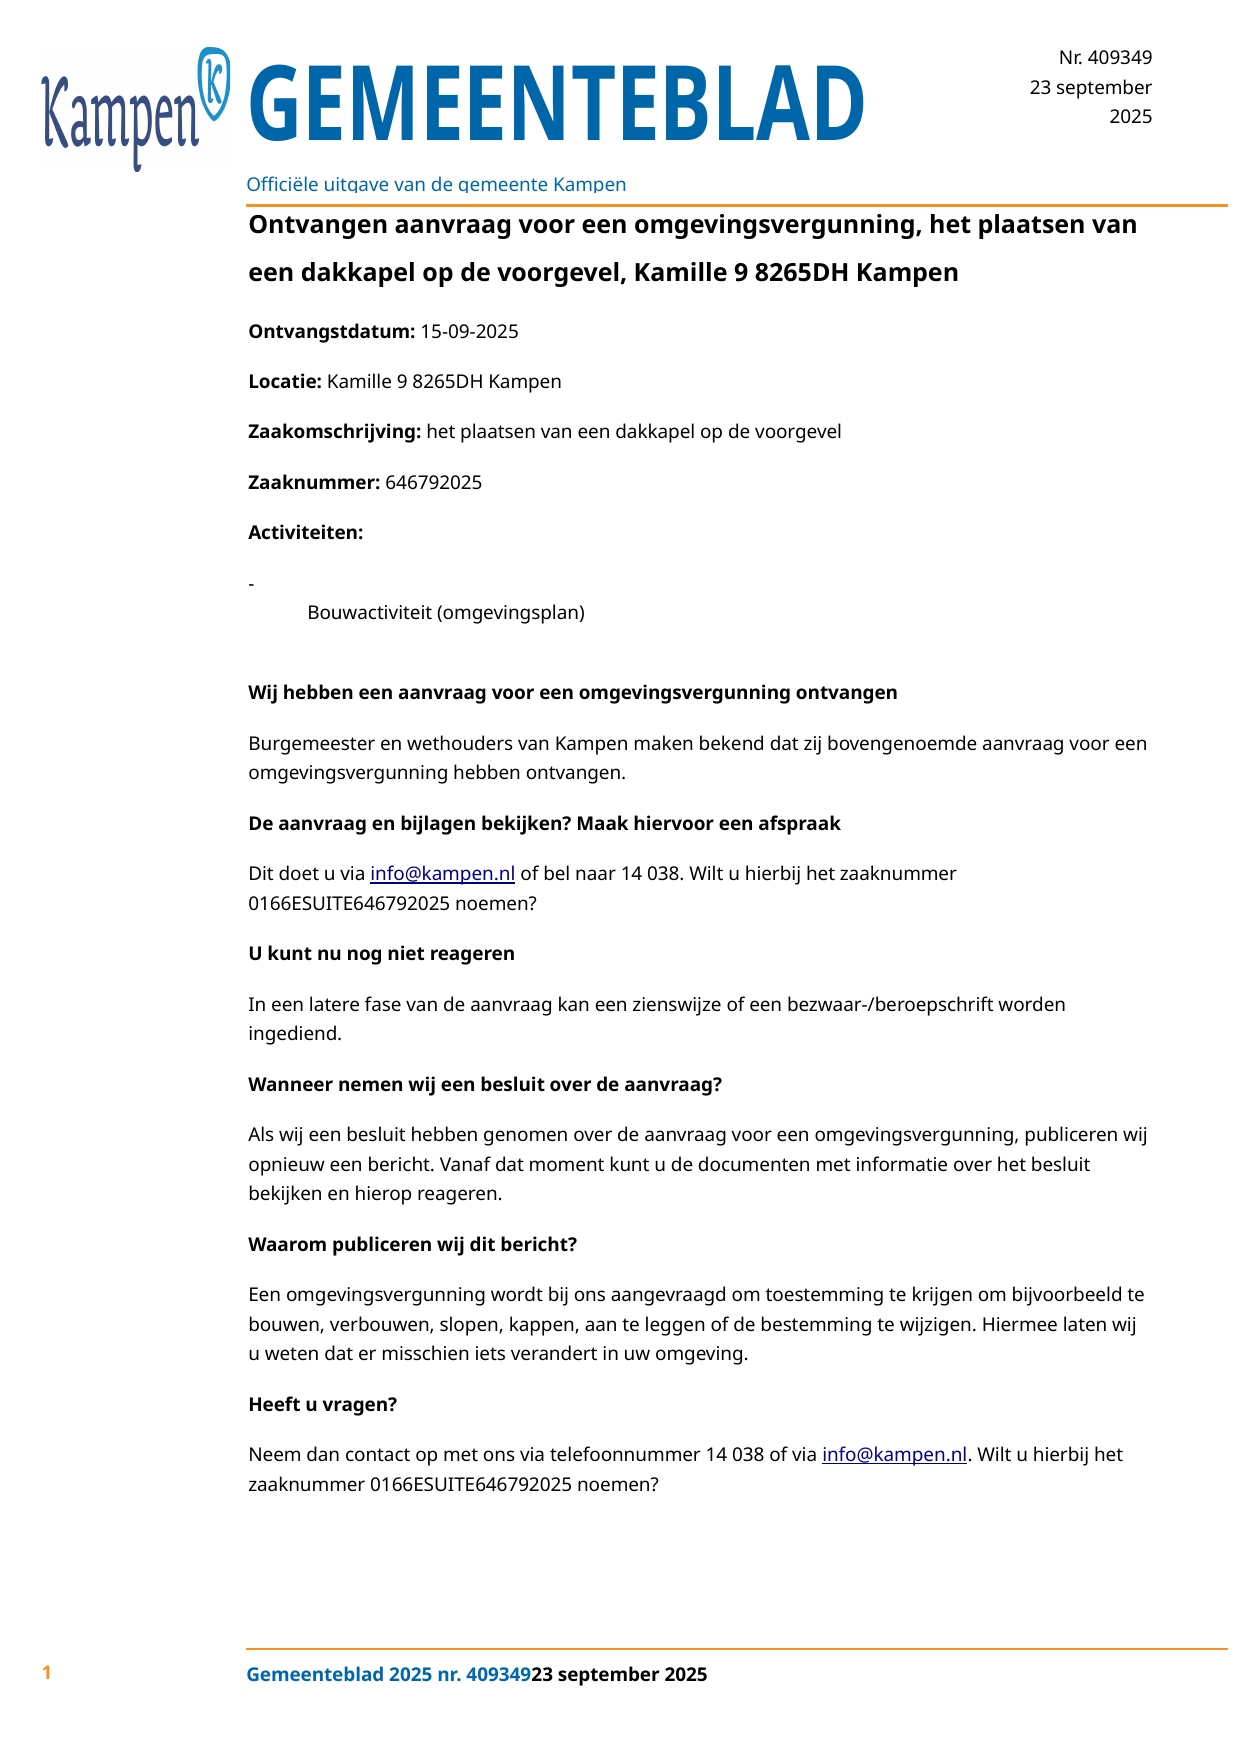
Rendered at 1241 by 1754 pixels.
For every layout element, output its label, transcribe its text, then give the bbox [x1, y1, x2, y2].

text Als wij een besluit hebben genomen over de aanvraag voor een omgevingsvergunning, publiceren wij opnieuw een bericht. Vanaf dat moment kunt u de documenten met informatie over het besluit bekijken en hierop reageren. [248, 1121, 1152, 1206]
text Ontvangen aanvraag voor een omgevingsvergunning, het plaatsen van een dakkapel op de voorgevel, Kamille 9 8265DH Kampen [248, 207, 1152, 288]
text Dit doet u via info@kampen.nl of bel naar 14 038. Wilt u hierbij het zaaknummer 0166ESUITE646792025 noemen? [248, 860, 1152, 916]
text Wanneer nemen wij een besluit over de aanvraag? [248, 1071, 1152, 1097]
text Neem dan contact op met ons via telefoonnummer 14 038 of via info@kampen.nl. Wilt u hierbij het zaaknummer 0166ESUITE646792025 noemen? [248, 1441, 1152, 1497]
text Activiteiten: [248, 519, 1152, 545]
text Locatie: Kamille 9 8265DH Kampen [248, 368, 1152, 394]
text Een omgevingsvergunning wordt bij ons aangevraagd om toestemming te krijgen om bijvoorbeeld te bouwen, verbouwen, slopen, kappen, aan te leggen of de bestemming te wijzigen. Hiermee laten wij u weten dat er misschien iets verandert in uw omgeving. [248, 1281, 1152, 1366]
picture [41, 47, 231, 172]
text Zaaknummer: 646792025 [248, 469, 1152, 495]
text Wij hebben een aanvraag voor een omgevingsvergunning ontvangen [248, 679, 1152, 705]
text Waarom publiceren wij dit bericht? [248, 1231, 1152, 1257]
text Burgemeester en wethouders van Kampen maken bekend dat zij bovengenoemde aanvraag voor een omgevingsvergunning hebben ontvangen. [248, 730, 1152, 785]
text Heeft u vragen? [248, 1391, 1152, 1417]
text Zaakomschrijving: het plaatsen van een dakkapel op de voorgevel [248, 419, 1152, 444]
text De aanvraag en bijlagen bekijken? Maak hiervoor een afspraak [248, 810, 1152, 836]
text In een latere fase van de aanvraag kan een zienswijze of een bezwaar-/beroepschrift worden ingediend. [248, 991, 1152, 1046]
text Ontvangstdatum: 15-09-2025 [248, 318, 1152, 344]
text U kunt nu nog niet reageren [248, 940, 1152, 966]
list Bouwactiviteit (omgevingsplan) [248, 599, 1152, 625]
